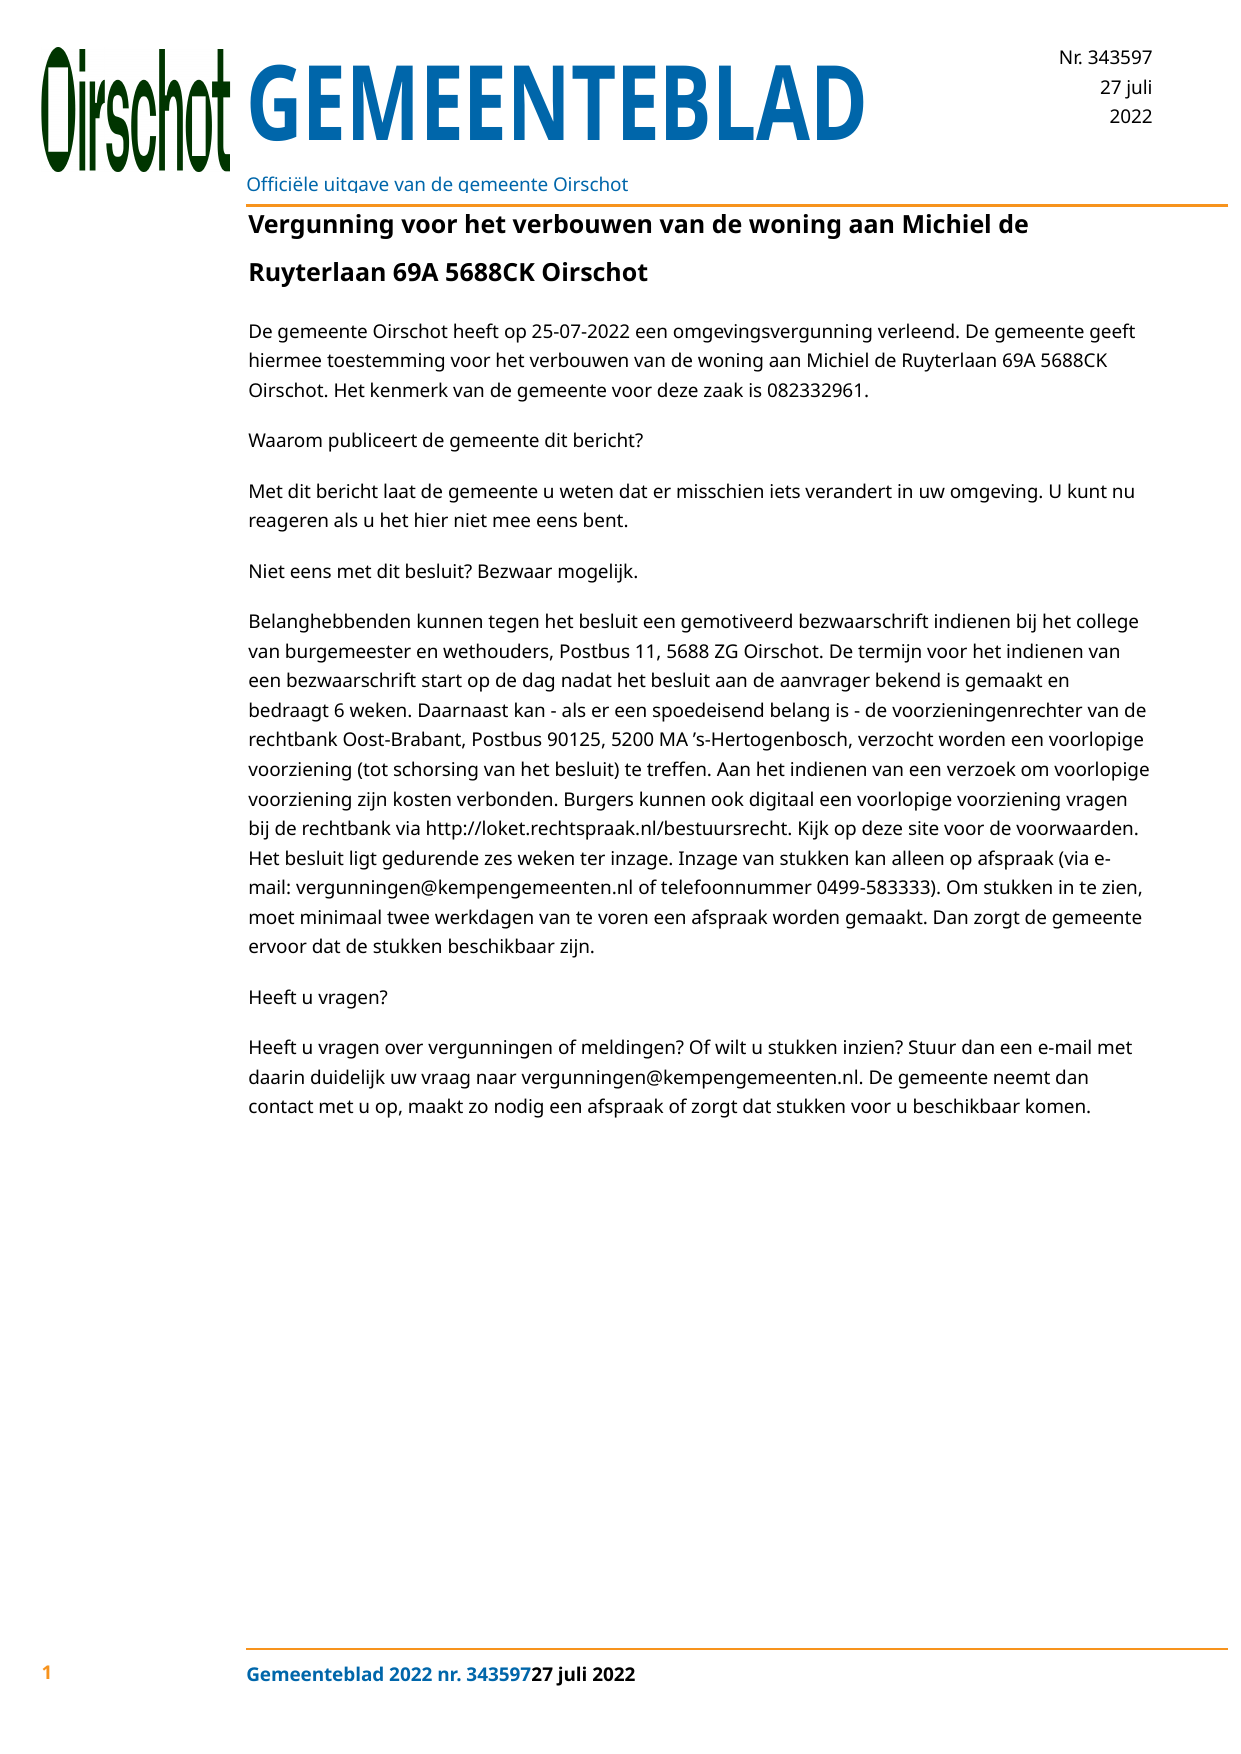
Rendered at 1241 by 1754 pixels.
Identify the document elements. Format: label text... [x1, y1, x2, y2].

text Belanghebbenden kunnen tegen het besluit een gemotiveerd bezwaarschrift indienen bij het college van burgemeester en wethouders, Postbus 11, 5688 ZG Oirschot. De termijn voor het indienen van een bezwaarschrift start op de dag nadat het besluit aan de aanvrager bekend is gemaakt en bedraagt 6 weken. Daarnaast kan - als er een spoedeisend belang is - de voorzieningenrechter van de rechtbank Oost-Brabant, Postbus 90125, 5200 MA ’s-Hertogenbosch, verzocht worden een voorlopige voorziening (tot schorsing van het besluit) te treffen. Aan het indienen van een verzoek om voorlopige voorziening zijn kosten verbonden. Burgers kunnen ook digitaal een voorlopige voorziening vragen bij de rechtbank via http://loket.rechtspraak.nl/bestuursrecht. Kijk op deze site voor de voorwaarden. Het besluit ligt gedurende zes weken ter inzage. Inzage van stukken kan alleen op afspraak (via e-mail: vergunningen@kempengemeenten.nl of telefoonnummer 0499-583333). Om stukken in te zien, moet minimaal twee werkdagen van te voren een afspraak worden gemaakt. Dan zorgt de gemeente ervoor dat de stukken beschikbaar zijn. [248, 608, 1152, 959]
text Waarom publiceert de gemeente dit bericht? [248, 427, 1152, 453]
text Met dit bericht laat de gemeente u weten dat er misschien iets verandert in uw omgeving. U kunt nu reageren als u het hier niet mee eens bent. [248, 478, 1152, 533]
text Vergunning voor het verbouwen van de woning aan Michiel de Ruyterlaan 69A 5688CK Oirschot [248, 207, 1152, 288]
text Heeft u vragen? [248, 984, 1152, 1010]
text Niet eens met dit besluit? Bezwaar mogelijk. [248, 558, 1152, 584]
text De gemeente Oirschot heeft op 25-07-2022 een omgevingsvergunning verleend. De gemeente geeft hiermee toestemming voor het verbouwen van de woning aan Michiel de Ruyterlaan 69A 5688CK Oirschot. Het kenmerk van de gemeente voor deze zaak is 082332961. [248, 318, 1152, 403]
picture [41, 47, 231, 172]
text Heeft u vragen over vergunningen of meldingen? Of wilt u stukken inzien? Stuur dan een e-mail met daarin duidelijk uw vraag naar vergunningen@kempengemeenten.nl. De gemeente neemt dan contact met u op, maakt zo nodig een afspraak of zorgt dat stukken voor u beschikbaar komen. [248, 1034, 1152, 1119]
